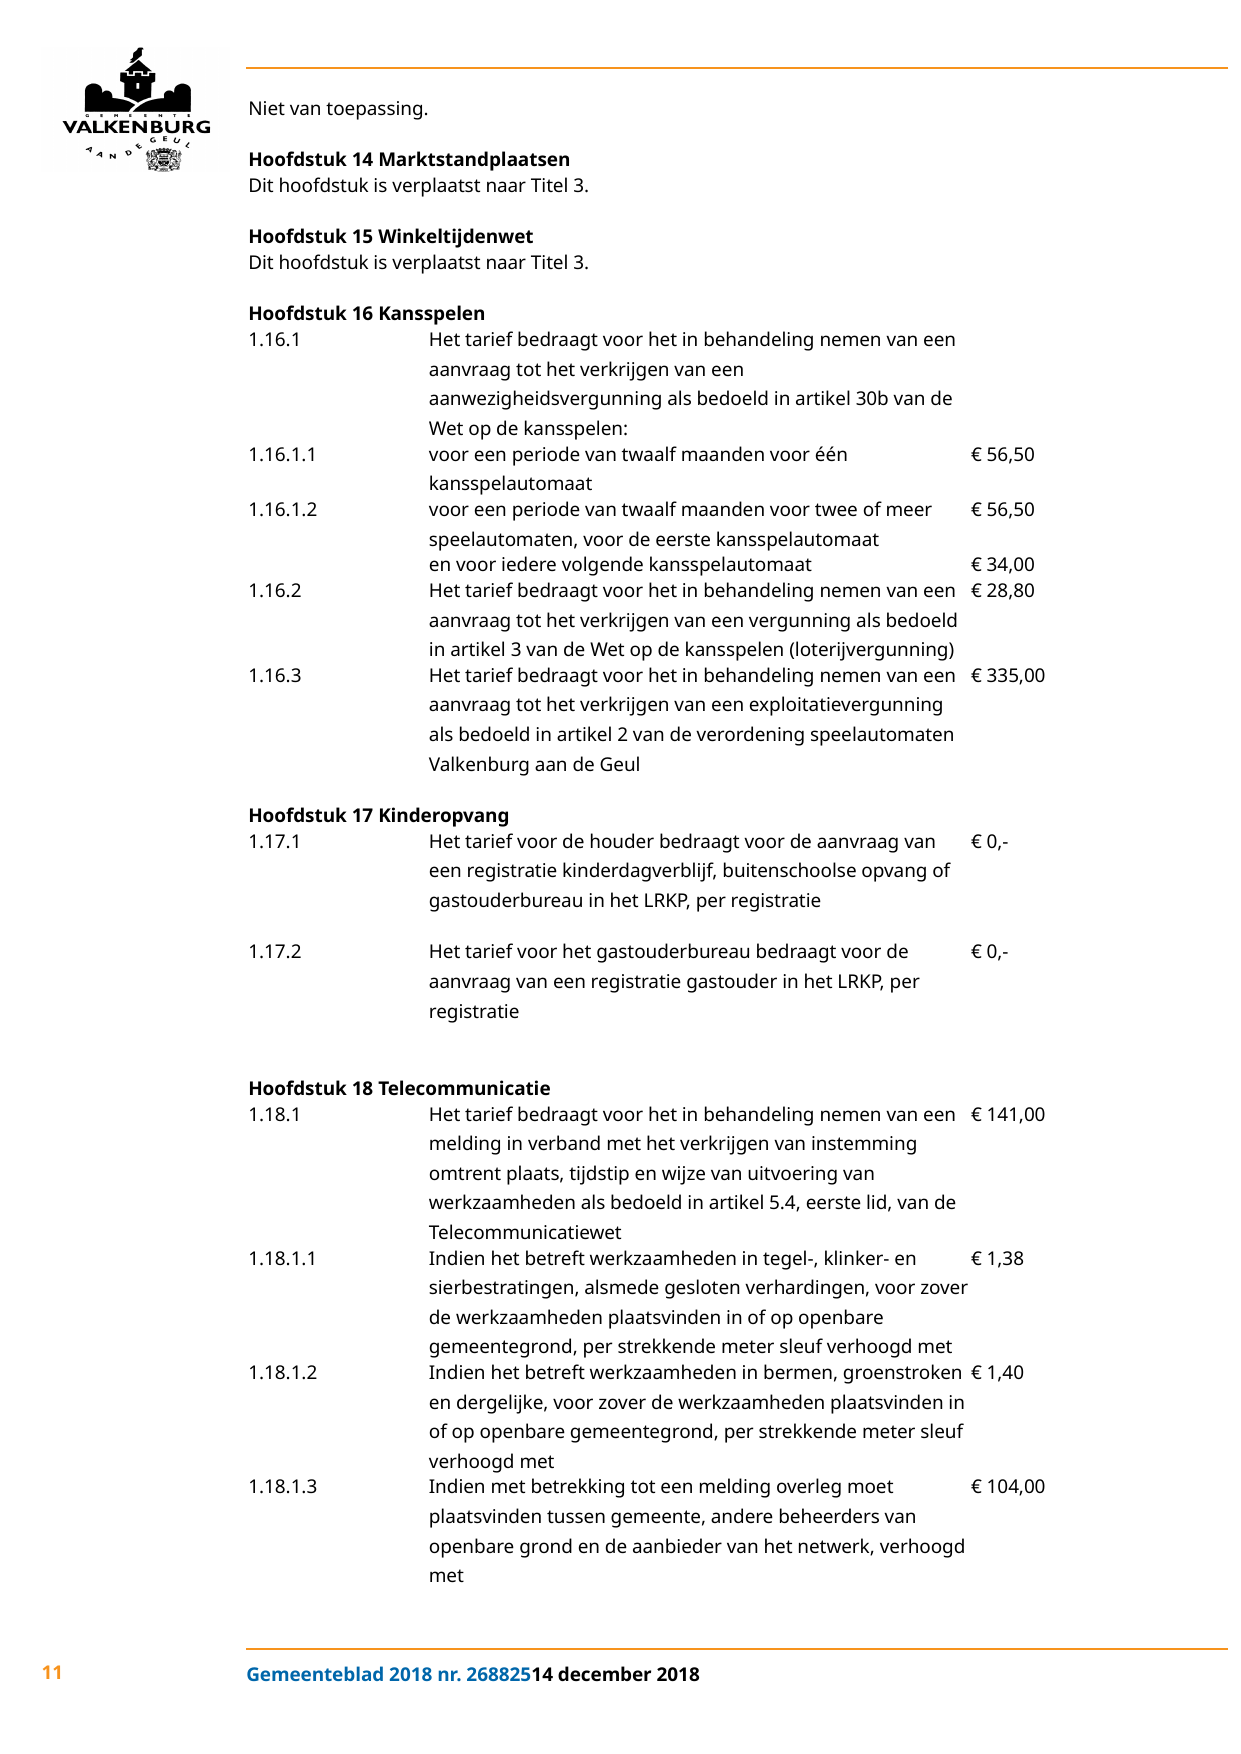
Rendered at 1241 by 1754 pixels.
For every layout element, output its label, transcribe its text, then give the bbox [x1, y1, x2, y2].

table_cell € 56,50 [971, 496, 1152, 551]
table_cell [971, 1075, 1152, 1101]
table_cell [429, 777, 971, 802]
table_cell 1.16.3 [248, 662, 429, 777]
table_cell Dit hoofdstuk is verplaatst naar Titel 3. [248, 172, 971, 198]
table_cell [971, 121, 1152, 146]
table_cell € 104,00 [971, 1474, 1152, 1588]
table_cell [971, 301, 1152, 326]
table_cell 1.18.1 [248, 1101, 429, 1245]
picture [41, 47, 231, 172]
table_cell voor een periode van twaalf maanden voor één kansspelautomaat [429, 441, 971, 496]
table_cell Indien met betrekking tot een melding overleg moet plaatsvinden tussen gemeente, andere beheerders van openbare grond en de aanbieder van het netwerk, verhoogd met [429, 1474, 971, 1588]
table_cell voor een periode van twaalf maanden voor twee of meer speelautomaten, voor de eerste kansspelautomaat [429, 496, 971, 551]
table_cell € 0,- [971, 939, 1152, 1023]
table_cell € 141,00 [971, 1101, 1152, 1245]
table_cell 1.16.2 [248, 577, 429, 662]
table_cell [971, 224, 1152, 249]
table_cell 1.18.1.2 [248, 1359, 429, 1474]
table_cell € 28,80 [971, 577, 1152, 662]
table_cell Dit hoofdstuk is verplaatst naar Titel 3. [248, 249, 971, 275]
table_cell 1.16.1 [248, 326, 429, 441]
table_cell Niet van toepassing. [248, 95, 971, 121]
table_cell Hoofdstuk 14 Marktstandplaatsen [248, 146, 971, 172]
table_cell 1.16.1.2 [248, 496, 429, 551]
table_cell Indien het betreft werkzaamheden in bermen, groenstroken en dergelijke, voor zover de werkzaamheden plaatsvinden in of op openbare gemeentegrond, per strekkende meter sleuf verhoogd met [429, 1359, 971, 1474]
table_cell [248, 275, 429, 301]
table_cell [248, 913, 429, 939]
table_cell en voor iedere volgende kansspelautomaat [429, 551, 971, 577]
table_cell Het tarief bedraagt voor het in behandeling nemen van een aanvraag tot het verkrijgen van een aanwezigheidsvergunning als bedoeld in artikel 30b van de Wet op de kansspelen: [429, 326, 971, 441]
table_cell [248, 198, 429, 223]
table_cell [429, 198, 971, 223]
table_cell € 56,50 [971, 441, 1152, 496]
table_cell [971, 326, 1152, 441]
table_cell [971, 275, 1152, 301]
table_cell Het tarief bedraagt voor het in behandeling nemen van een melding in verband met het verkrijgen van instemming omtrent plaats, tijdstip en wijze van uitvoering van werkzaamheden als bedoeld in artikel 5.4, eerste lid, van de Telecommunicatiewet [429, 1101, 971, 1245]
table_cell Hoofdstuk 18 Telecommunicatie [248, 1075, 971, 1101]
table_cell € 335,00 [971, 662, 1152, 777]
table_cell [248, 1049, 429, 1075]
table_cell [429, 121, 971, 146]
table_cell [429, 913, 971, 939]
table_cell [971, 777, 1152, 802]
table_cell Hoofdstuk 16 Kansspelen [248, 301, 971, 326]
table_cell [971, 1049, 1152, 1075]
table_cell € 1,38 [971, 1245, 1152, 1359]
table_cell Het tarief bedraagt voor het in behandeling nemen van een aanvraag tot het verkrijgen van een exploitatievergunning als bedoeld in artikel 2 van de verordening speelautomaten Valkenburg aan de Geul [429, 662, 971, 777]
table_cell Hoofdstuk 15 Winkeltijdenwet [248, 224, 971, 249]
table_cell [429, 1024, 971, 1049]
table_cell Indien het betreft werkzaamheden in tegel-, klinker- en sierbestratingen, alsmede gesloten verhardingen, voor zover de werkzaamheden plaatsvinden in of op openbare gemeentegrond, per strekkende meter sleuf verhoogd met [429, 1245, 971, 1359]
table_cell Het tarief voor het gastouderbureau bedraagt voor de aanvraag van een registratie gastouder in het LRKP, per registratie [429, 939, 971, 1023]
table_cell [429, 275, 971, 301]
table_cell 1.18.1.1 [248, 1245, 429, 1359]
table_cell [248, 1024, 429, 1049]
table_cell [971, 913, 1152, 939]
table_cell [248, 551, 429, 577]
table_cell 1.17.2 [248, 939, 429, 1023]
table_cell [971, 249, 1152, 275]
table_cell € 1,40 [971, 1359, 1152, 1474]
table_cell [248, 121, 429, 146]
table_cell [971, 1024, 1152, 1049]
table_cell € 0,- [971, 828, 1152, 913]
table_cell [971, 198, 1152, 223]
table_cell [971, 802, 1152, 828]
table_cell Het tarief voor de houder bedraagt voor de aanvraag van een registratie kinderdagverblijf, buitenschoolse opvang of gastouderbureau in het LRKP, per registratie [429, 828, 971, 913]
table_cell [971, 95, 1152, 121]
table_cell Het tarief bedraagt voor het in behandeling nemen van een aanvraag tot het verkrijgen van een vergunning als bedoeld in artikel 3 van de Wet op de kansspelen (loterijvergunning) [429, 577, 971, 662]
table_cell 1.18.1.3 [248, 1474, 429, 1588]
table_cell € 34,00 [971, 551, 1152, 577]
table_cell [971, 146, 1152, 172]
table_cell Hoofdstuk 17 Kinderopvang [248, 802, 971, 828]
table_cell [248, 777, 429, 802]
table_cell 1.16.1.1 [248, 441, 429, 496]
table_cell [429, 1049, 971, 1075]
table_cell 1.17.1 [248, 828, 429, 913]
table_cell [971, 172, 1152, 198]
